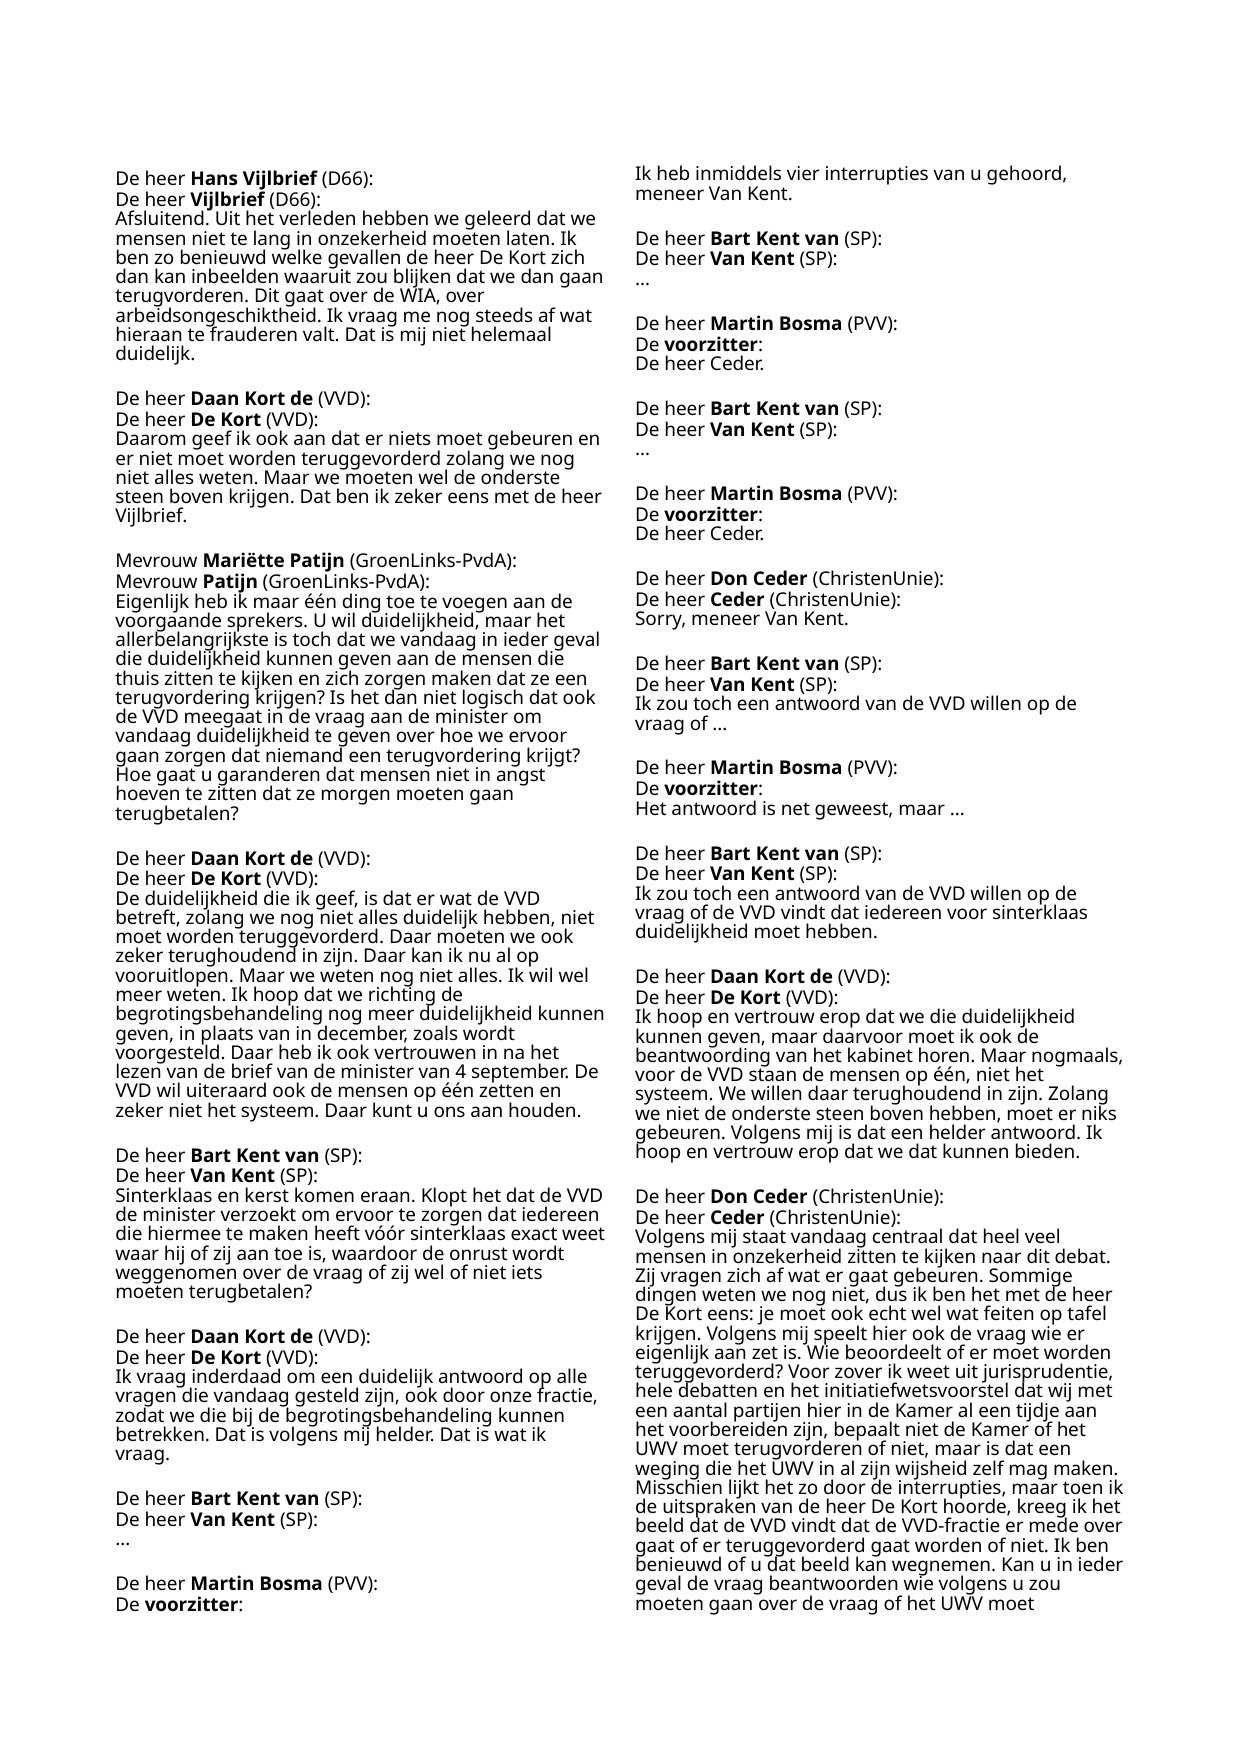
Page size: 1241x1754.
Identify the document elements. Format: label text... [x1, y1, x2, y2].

text De voorzitter: [115, 1596, 605, 1616]
text De heer Daan Kort de (VVD): [635, 963, 1125, 989]
text De heer Daan Kort de (VVD): [115, 385, 605, 411]
text De heer Bart Kent van (SP): [635, 650, 1125, 676]
text De heer Bart Kent van (SP): [635, 225, 1125, 250]
text De voorzitter: [635, 336, 1125, 355]
text Sorry, meneer Van Kent. [635, 610, 1125, 629]
text De heer Van Kent (SP): [635, 676, 1125, 695]
text De heer Bart Kent van (SP): [115, 1485, 605, 1511]
text Ik vraag inderdaad om een duidelijk antwoord op alle vragen die vandaag gesteld zijn, ook door onze fractie, zodat we die bij de begrotingsbehandeling kunnen betrekken. Dat is volgens mij helder. Dat is wat ik vraag. [115, 1368, 605, 1464]
text … [115, 1530, 605, 1550]
text De voorzitter: [635, 506, 1125, 525]
text Eigenlijk heb ik maar één ding toe te voegen aan de voorgaande sprekers. U wil duidelijkheid, maar het allerbelangrijkste is toch dat we vandaag in ieder geval die duidelijkheid kunnen geven aan de mensen die thuis zitten te kijken en zich zorgen maken dat ze een terugvordering krijgen? Is het dan niet logisch dat ook de VVD meegaat in de vraag aan de minister om vandaag duidelijkheid te geven over hoe we ervoor gaan zorgen dat niemand een terugvordering krijgt? Hoe gaat u garanderen dat mensen niet in angst hoeven te zitten dat ze morgen moeten gaan terugbetalen? [115, 593, 605, 824]
text De heer De Kort (VVD): [635, 989, 1125, 1008]
text De heer De Kort (VVD): [115, 870, 605, 890]
text Het antwoord is net geweest, maar … [635, 799, 1125, 819]
text De heer Van Kent (SP): [115, 1511, 605, 1530]
text De heer Martin Bosma (PVV): [635, 480, 1125, 506]
text De heer Van Kent (SP): [115, 1167, 605, 1187]
text Ik zou toch een antwoord van de VVD willen op de vraag of … [635, 695, 1125, 734]
text De heer Ceder (ChristenUnie): [635, 1209, 1125, 1228]
text De heer Martin Bosma (PVV): [635, 754, 1125, 780]
text Mevrouw Mariëtte Patijn (GroenLinks-PvdA): [115, 548, 605, 573]
text Ik heb inmiddels vier interrupties van u gehoord, meneer Van Kent. [635, 165, 1125, 204]
text De heer Ceder. [635, 525, 1125, 544]
text De heer Daan Kort de (VVD): [115, 845, 605, 870]
text De duidelijkheid die ik geef, is dat er wat de VVD betreft, zolang we nog niet alles duidelijk hebben, niet moet worden teruggevorderd. Daar moeten we ook zeker terughoudend in zijn. Daar kan ik nu al op vooruitlopen. Maar we weten nog niet alles. Ik wil wel meer weten. Ik hoop dat we richting de begrotingsbehandeling nog meer duidelijkheid kunnen geven, in plaats van in december, zoals wordt voorgesteld. Daar heb ik ook vertrouwen in na het lezen van de brief van de minister van 4 september. De VVD wil uiteraard ook de mensen op één zetten en zeker niet het systeem. Daar kunt u ons aan houden. [115, 890, 605, 1121]
text De heer Hans Vijlbrief (D66): [115, 165, 605, 191]
text Ik hoop en vertrouw erop dat we die duidelijkheid kunnen geven, maar daarvoor moet ik ook de beantwoording van het kabinet horen. Maar nogmaals, voor de VVD staan de mensen op één, niet het systeem. We willen daar terughoudend in zijn. Zolang we niet de onderste steen boven hebben, moet er niks gebeuren. Volgens mij is dat een helder antwoord. Ik hoop en vertrouw erop dat we dat kunnen bieden. [635, 1008, 1125, 1162]
text Afsluitend. Uit het verleden hebben we geleerd dat we mensen niet te lang in onzekerheid moeten laten. Ik ben zo benieuwd welke gevallen de heer De Kort zich dan kan inbeelden waaruit zou blijken dat we dan gaan terugvorderen. Dit gaat over de WIA, over arbeidsongeschiktheid. Ik vraag me nog steeds af wat hieraan te frauderen valt. Dat is mij niet helemaal duidelijk. [115, 210, 605, 364]
text De heer Ceder (ChristenUnie): [635, 591, 1125, 610]
text De heer Bart Kent van (SP): [115, 1142, 605, 1167]
text Sinterklaas en kerst komen eraan. Klopt het dat de VVD de minister verzoekt om ervoor te zorgen dat iedereen die hiermee te maken heeft vóór sinterklaas exact weet waar hij of zij aan toe is, waardoor de onrust wordt weggenomen over de vraag of zij wel of niet iets moeten terugbetalen? [115, 1187, 605, 1302]
text De heer Van Kent (SP): [635, 865, 1125, 885]
text De heer De Kort (VVD): [115, 411, 605, 430]
text De heer Ceder. [635, 355, 1125, 374]
text … [635, 270, 1125, 289]
text Mevrouw Patijn (GroenLinks-PvdA): [115, 573, 605, 593]
text De heer Van Kent (SP): [635, 421, 1125, 440]
text De heer De Kort (VVD): [115, 1349, 605, 1368]
text … [635, 440, 1125, 459]
text De heer Martin Bosma (PVV): [635, 310, 1125, 336]
text De heer Don Ceder (ChristenUnie): [635, 565, 1125, 591]
text Ik zou toch een antwoord van de VVD willen op de vraag of de VVD vindt dat iedereen voor sinterklaas duidelijkheid moet hebben. [635, 885, 1125, 942]
text De heer Don Ceder (ChristenUnie): [635, 1183, 1125, 1209]
text De heer Van Kent (SP): [635, 250, 1125, 270]
text Daarom geef ik ook aan dat er niets moet gebeuren en er niet moet worden teruggevorderd zolang we nog niet alles weten. Maar we moeten wel de onderste steen boven krijgen. Dat ben ik zeker eens met de heer Vijlbrief. [115, 430, 605, 527]
text De heer Vijlbrief (D66): [115, 191, 605, 210]
text Volgens mij staat vandaag centraal dat heel veel mensen in onzekerheid zitten te kijken naar dit debat. Zij vragen zich af wat er gaat gebeuren. Sommige dingen weten we nog niet, dus ik ben het met de heer De Kort eens: je moet ook echt wel wat feiten op tafel krijgen. Volgens mij speelt hier ook de vraag wie er eigenlijk aan zet is. Wie beoordeelt of er moet worden teruggevorderd? Voor zover ik weet uit jurisprudentie, hele debatten en het initiatiefwetsvoorstel dat wij met een aantal partijen hier in de Kamer al een tijdje aan het voorbereiden zijn, bepaalt niet de Kamer of het UWV moet terugvorderen of niet, maar is dat een weging die het UWV in al zijn wijsheid zelf mag maken. Misschien lijkt het zo door de interrupties, maar toen ik de uitspraken van de heer De Kort hoorde, kreeg ik het beeld dat de VVD vindt dat de VVD-fractie er mede over gaat of er teruggevorderd gaat worden of niet. Ik ben benieuwd of u dat beeld kan wegnemen. Kan u in ieder geval de vraag beantwoorden wie volgens u zou moeten gaan over de vraag of het UWV moet [635, 1228, 1125, 1614]
text De voorzitter: [635, 780, 1125, 799]
text De heer Martin Bosma (PVV): [115, 1571, 605, 1596]
text De heer Bart Kent van (SP): [635, 840, 1125, 865]
text De heer Daan Kort de (VVD): [115, 1323, 605, 1349]
text De heer Bart Kent van (SP): [635, 395, 1125, 421]
